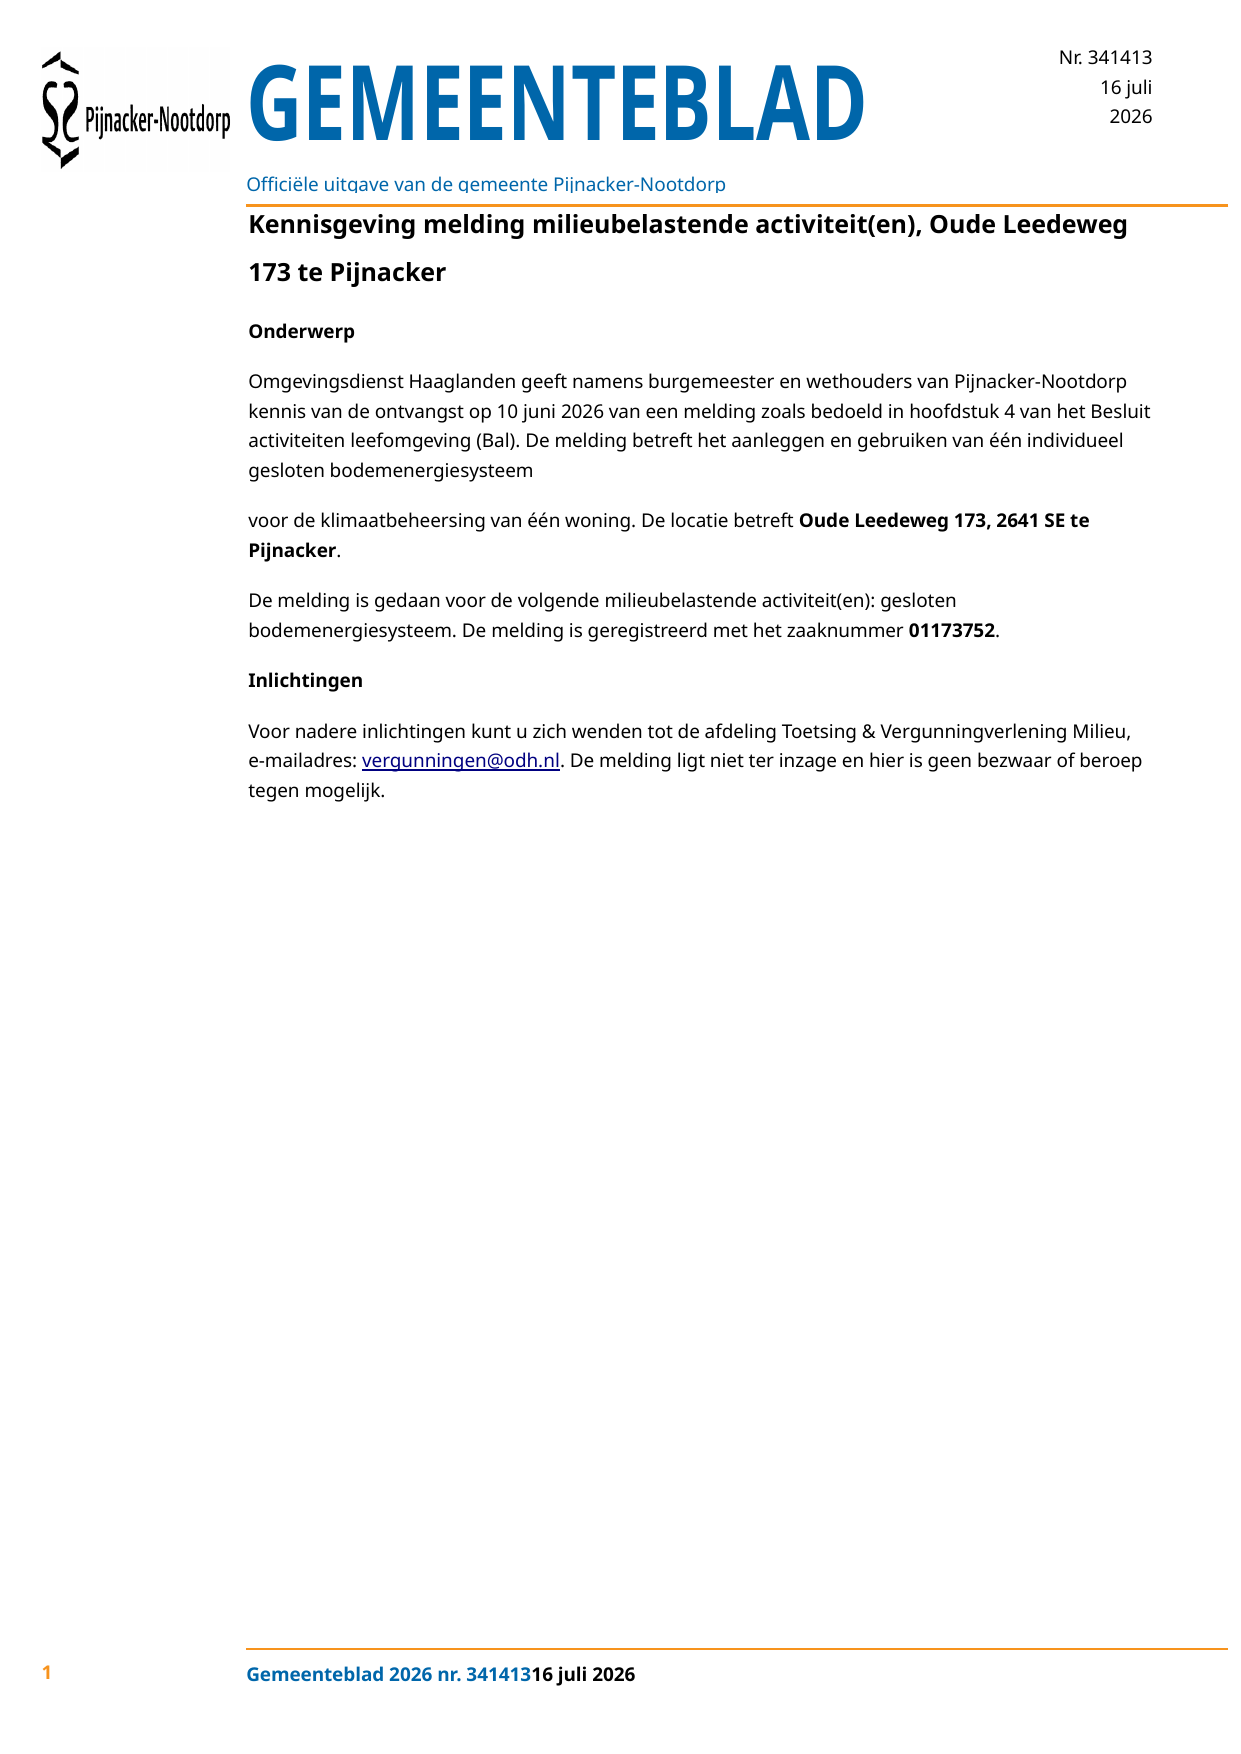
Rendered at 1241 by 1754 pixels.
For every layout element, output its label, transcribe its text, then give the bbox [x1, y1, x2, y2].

text Onderwerp [248, 318, 1152, 344]
text voor de klimaatbeheersing van één woning. De locatie betreft Oude Leedeweg 173, 2641 SE te Pijnacker. [248, 507, 1152, 563]
picture [41, 47, 231, 172]
text De melding is gedaan voor de volgende milieubelastende activiteit(en): gesloten bodemenergiesysteem. De melding is geregistreerd met het zaaknummer 01173752. [248, 587, 1152, 643]
text Omgevingsdienst Haaglanden geeft namens burgemeester en wethouders van Pijnacker-Nootdorp kennis van de ontvangst op 10 juni 2026 van een melding zoals bedoeld in hoofdstuk 4 van het Besluit activiteiten leefomgeving (Bal). De melding betreft het aanleggen en gebruiken van één individueel gesloten bodemenergiesysteem [248, 368, 1152, 483]
text Kennisgeving melding milieubelastende activiteit(en), Oude Leedeweg 173 te Pijnacker [248, 207, 1152, 288]
text Voor nadere inlichtingen kunt u zich wenden tot de afdeling Toetsing & Vergunningverlening Milieu, e-mailadres: vergunningen@odh.nl. De melding ligt niet ter inzage en hier is geen bezwaar of beroep tegen mogelijk. [248, 718, 1152, 803]
text Inlichtingen [248, 667, 1152, 693]
